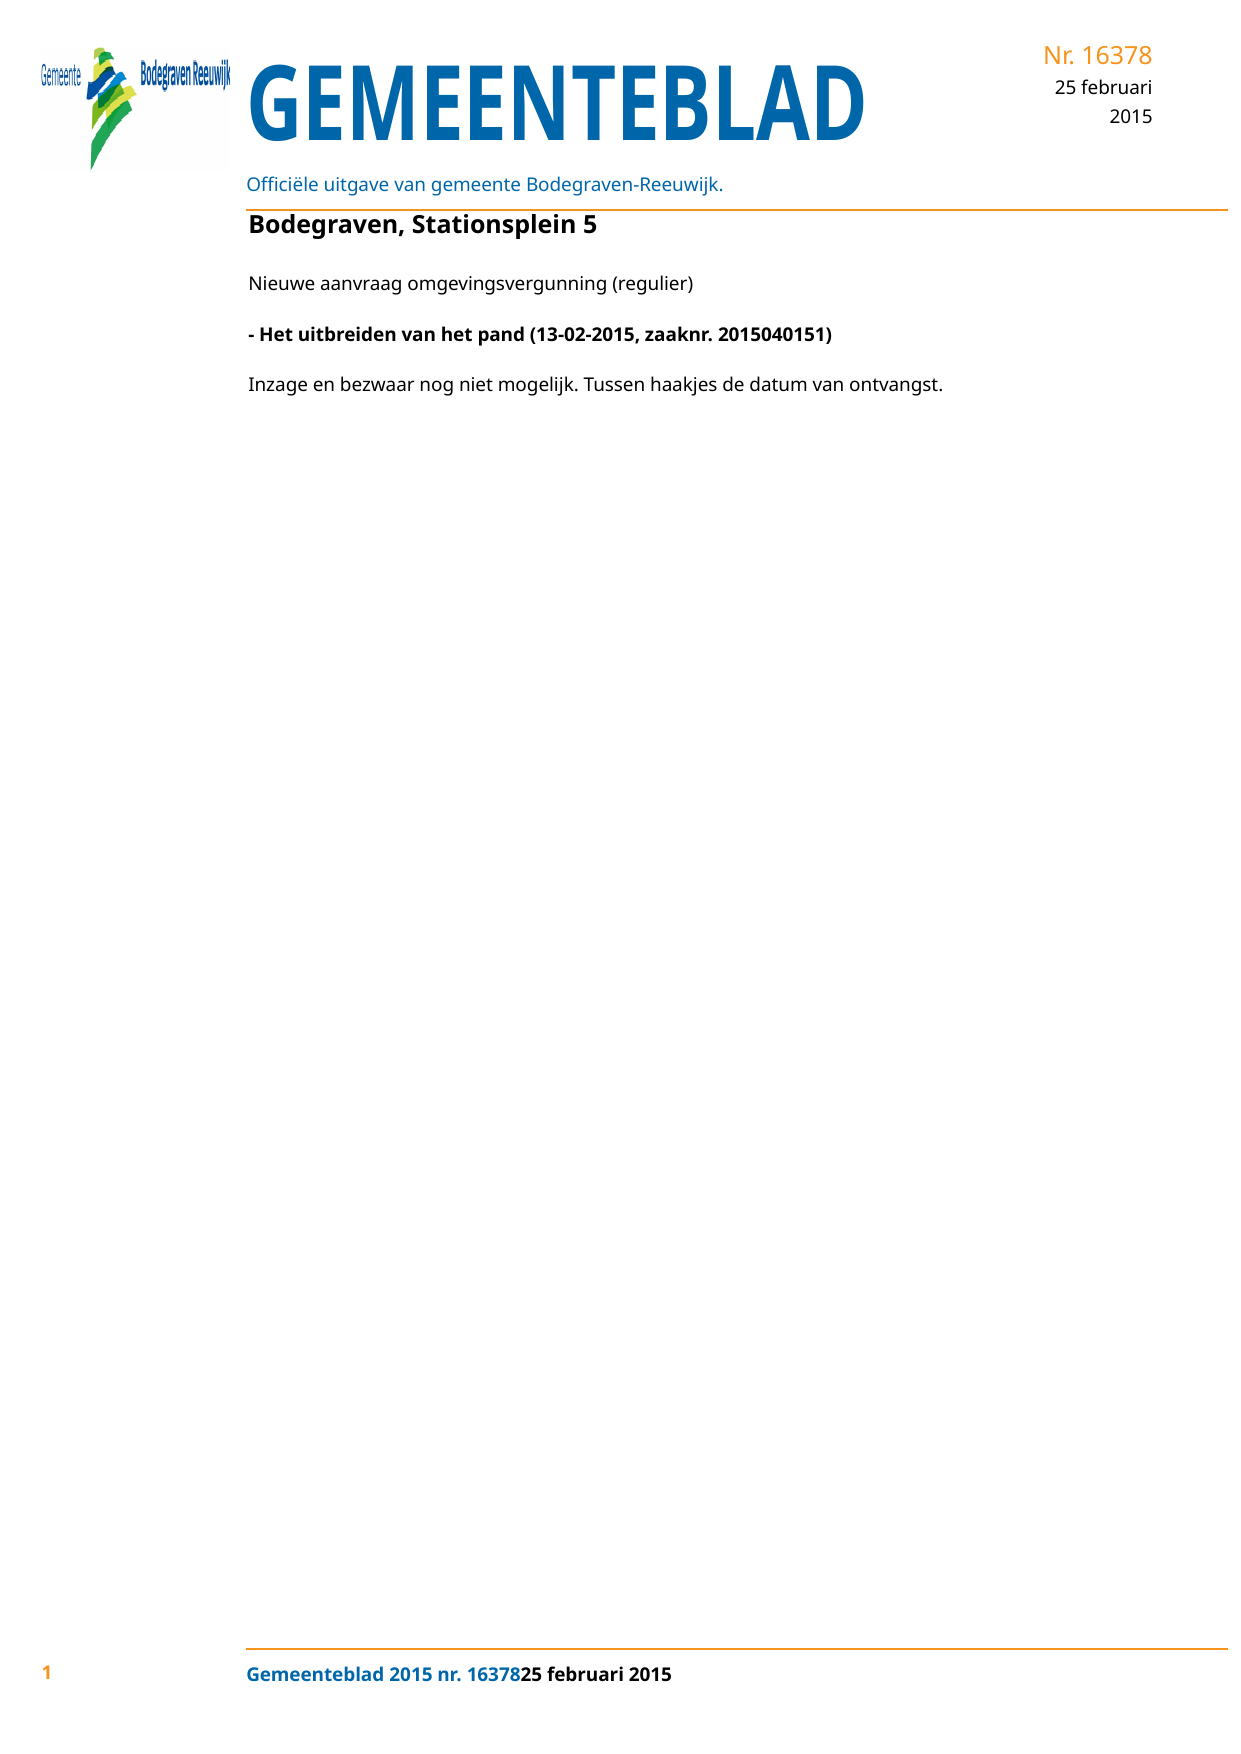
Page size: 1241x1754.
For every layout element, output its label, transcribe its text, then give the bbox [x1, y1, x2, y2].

picture [41, 47, 231, 172]
text Nieuwe aanvraag omgevingsvergunning (regulier) [248, 270, 1152, 296]
text Inzage en bezwaar nog niet mogelijk. Tussen haakjes de datum van ontvangst. [248, 371, 1152, 397]
text Bodegraven, Stationsplein 5 [248, 211, 1152, 241]
text - Het uitbreiden van het pand (13‑02‑2015, zaaknr. 2015040151) [248, 321, 1152, 346]
